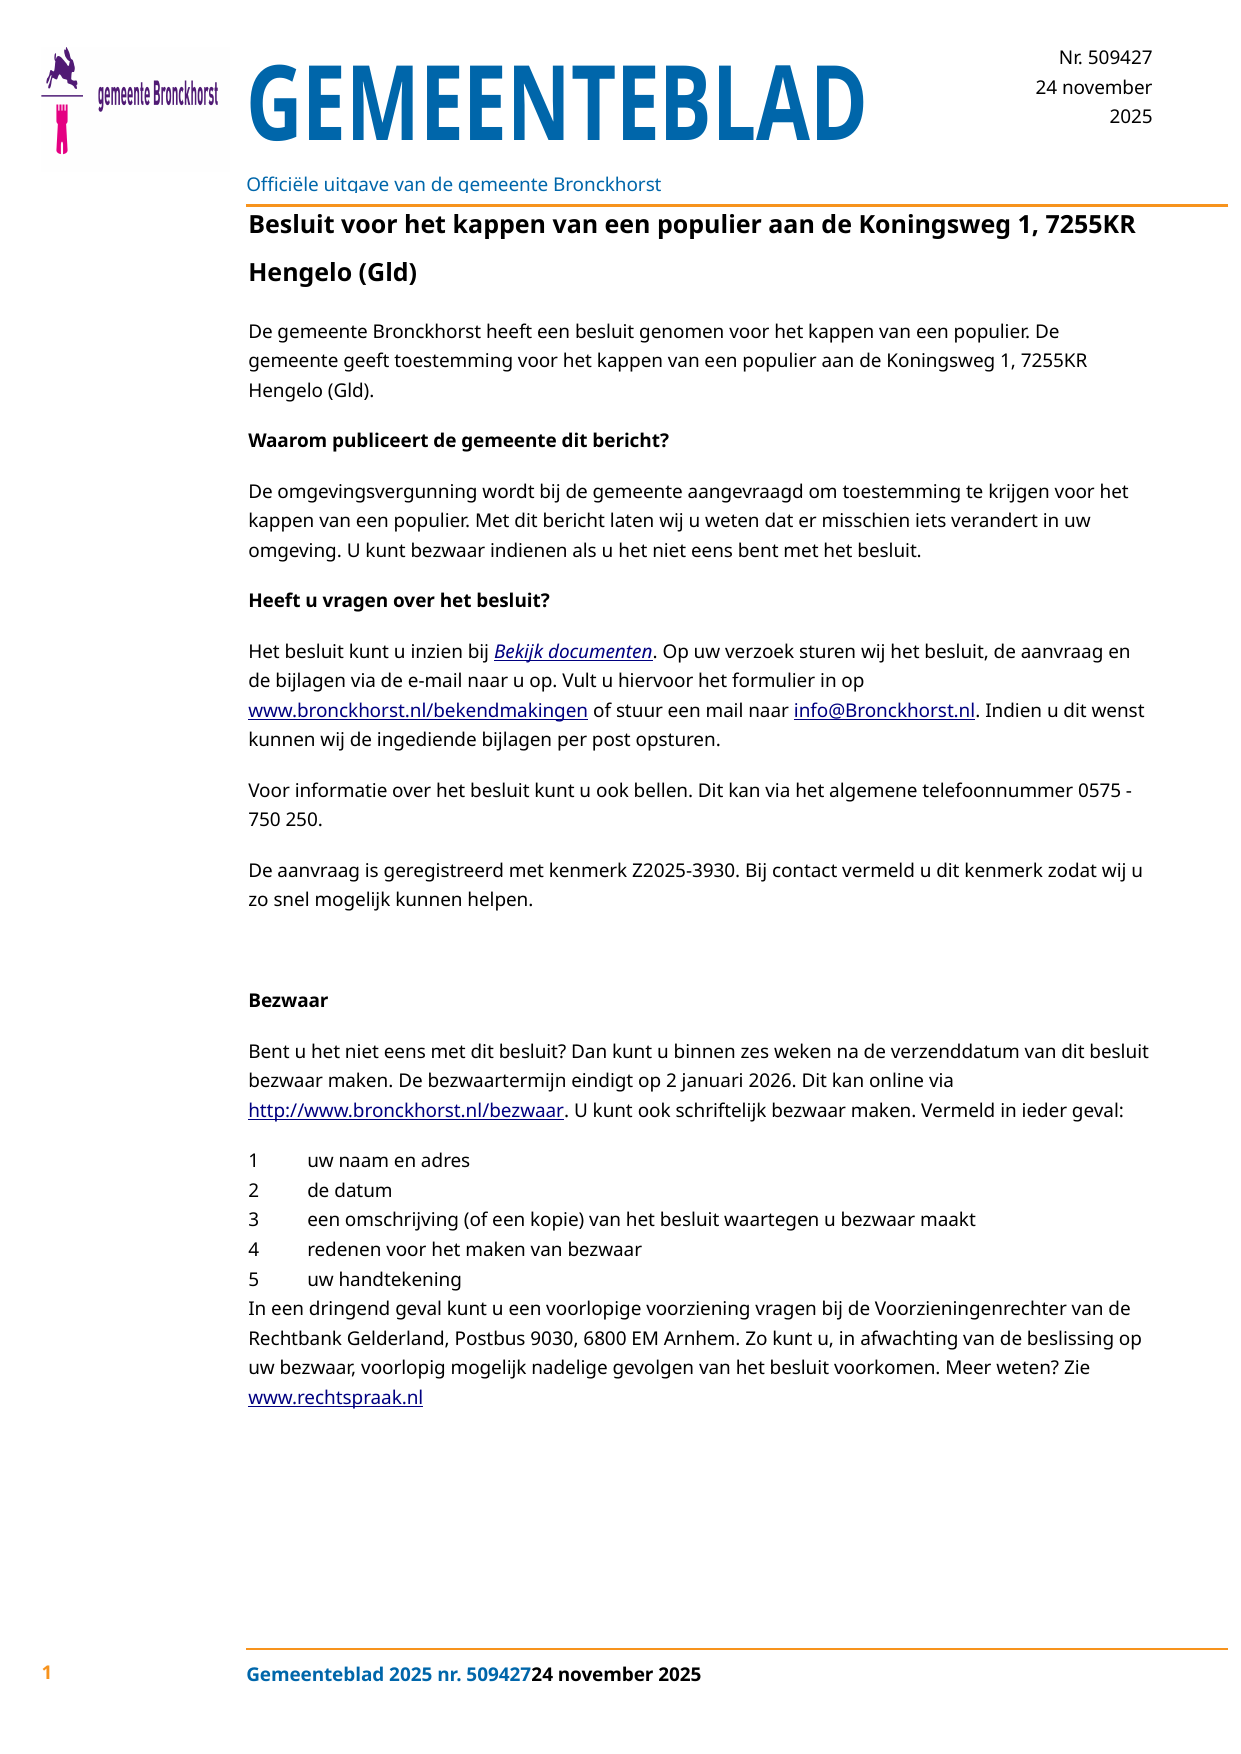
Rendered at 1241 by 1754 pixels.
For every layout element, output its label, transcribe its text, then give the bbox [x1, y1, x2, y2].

text Heeft u vragen over het besluit? [248, 587, 1152, 613]
text Bezwaar [248, 987, 1152, 1013]
text De aanvraag is geregistreerd met kenmerk Z2025-3930. Bij contact vermeld u dit kenmerk zodat wij u zo snel mogelijk kunnen helpen. [248, 857, 1152, 912]
list een omschrijving (of een kopie) van het besluit waartegen u bezwaar maakt [248, 1207, 1152, 1232]
list de datum [248, 1177, 1152, 1203]
text In een dringend geval kunt u een voorlopige voorziening vragen bij de Voorzieningenrechter van de Rechtbank Gelderland, Postbus 9030, 6800 EM Arnhem. Zo kunt u, in afwachting van de beslissing op uw bezwaar, voorlopig mogelijk nadelige gevolgen van het besluit voorkomen. Meer weten? Zie www.rechtspraak.nl [248, 1295, 1152, 1410]
picture [41, 47, 231, 172]
list redenen voor het maken van bezwaar [248, 1236, 1152, 1262]
text Voor informatie over het besluit kunt u ook bellen. Dit kan via het algemene telefoonnummer 0575 - 750 250. [248, 777, 1152, 832]
text De omgevingsvergunning wordt bij de gemeente aangevraagd om toestemming te krijgen voor het kappen van een populier. Met dit bericht laten wij u weten dat er misschien iets verandert in uw omgeving. U kunt bezwaar indienen als u het niet eens bent met het besluit. [248, 478, 1152, 563]
text Bent u het niet eens met dit besluit? Dan kunt u binnen zes weken na de verzenddatum van dit besluit bezwaar maken. De bezwaartermijn eindigt op 2 januari 2026. Dit kan online via http://www.bronckhorst.nl/bezwaar. U kunt ook schriftelijk bezwaar maken. Vermeld in ieder geval: [248, 1038, 1152, 1123]
text Het besluit kunt u inzien bij Bekijk documenten. Op uw verzoek sturen wij het besluit, de aanvraag en de bijlagen via de e-mail naar u op. Vult u hiervoor het formulier in op www.bronckhorst.nl/bekendmakingen of stuur een mail naar info@Bronckhorst.nl. Indien u dit wenst kunnen wij de ingediende bijlagen per post opsturen. [248, 638, 1152, 752]
text Besluit voor het kappen van een populier aan de Koningsweg 1, 7255KR Hengelo (Gld) [248, 207, 1152, 288]
list uw naam en adres [248, 1147, 1152, 1173]
text Waarom publiceert de gemeente dit bericht? [248, 427, 1152, 453]
text De gemeente Bronckhorst heeft een besluit genomen voor het kappen van een populier. De gemeente geeft toestemming voor het kappen van een populier aan de Koningsweg 1, 7255KR Hengelo (Gld). [248, 318, 1152, 403]
list uw handtekening [248, 1266, 1152, 1292]
